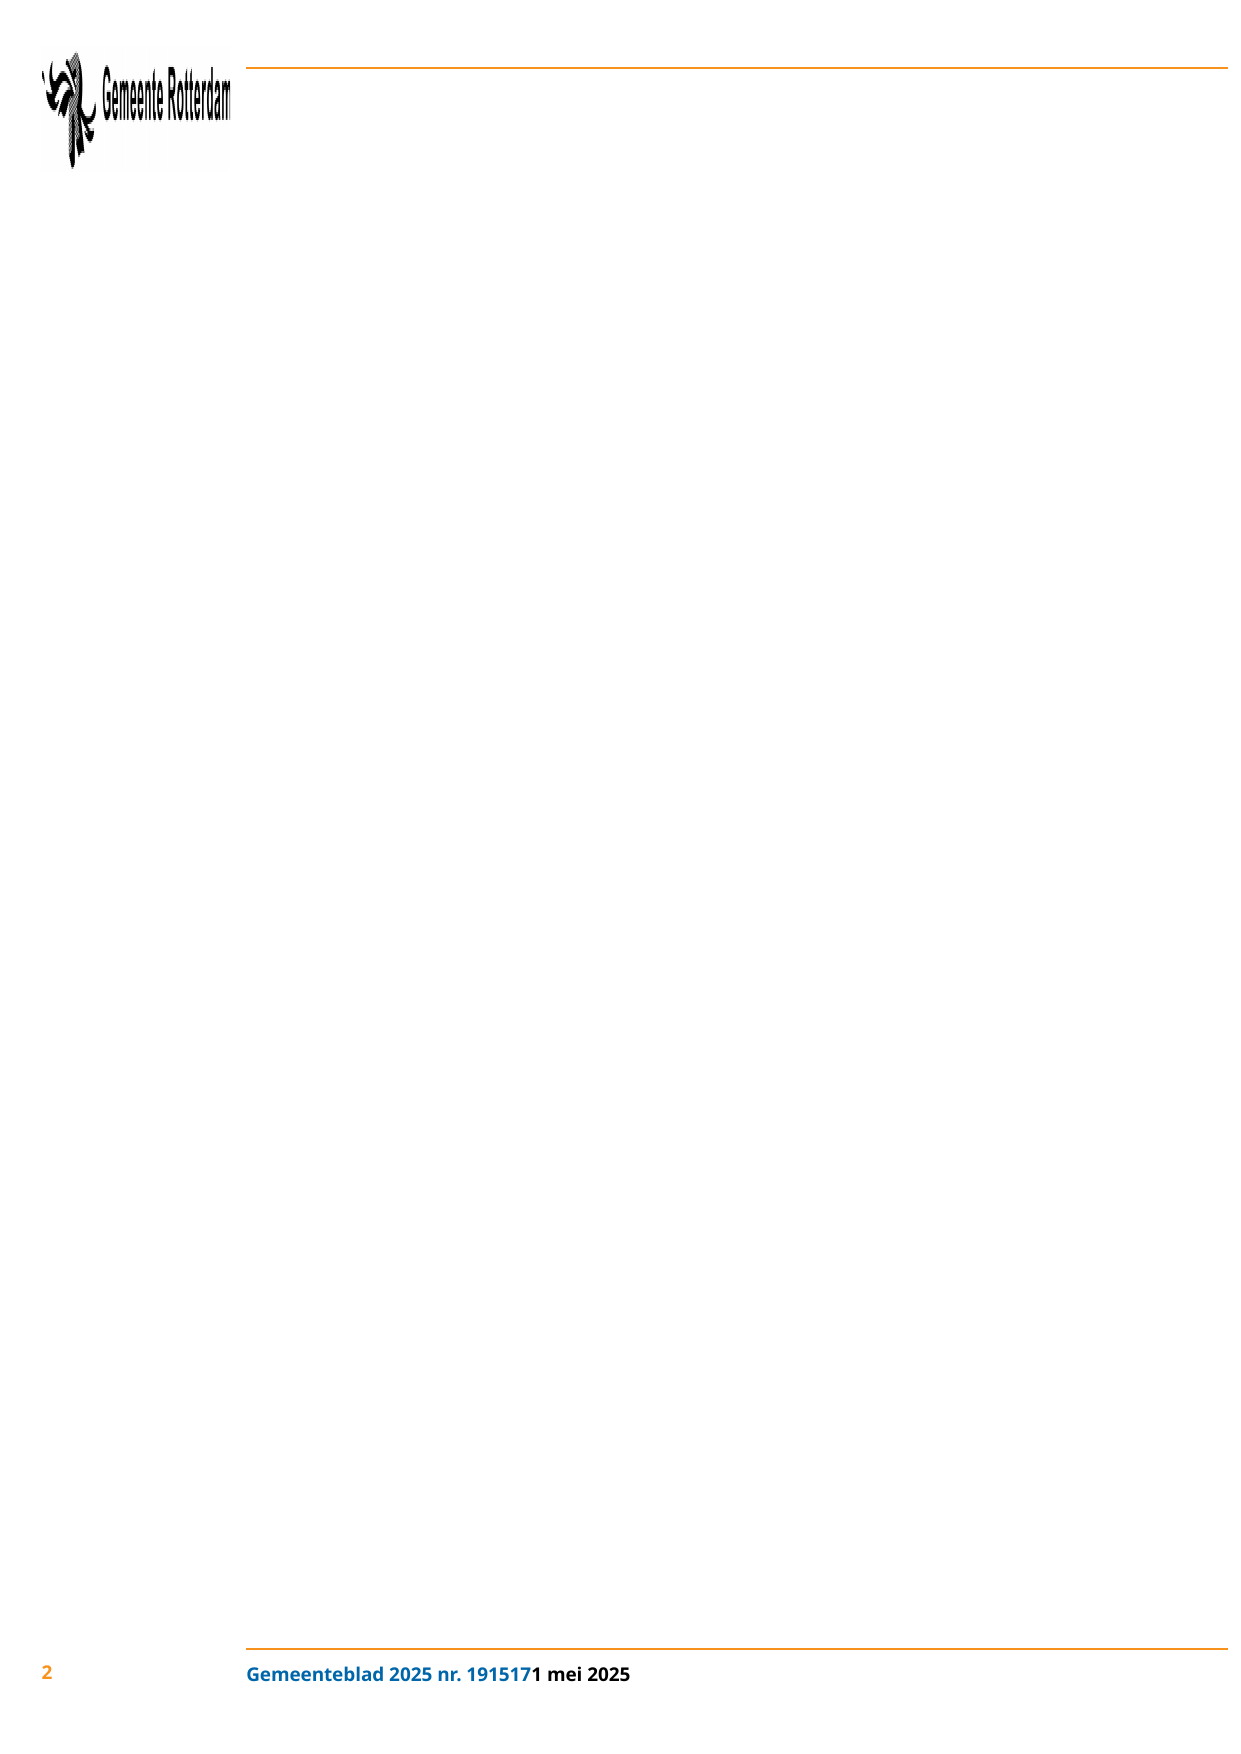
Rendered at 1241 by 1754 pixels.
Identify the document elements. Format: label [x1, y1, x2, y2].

picture [41, 47, 231, 172]
